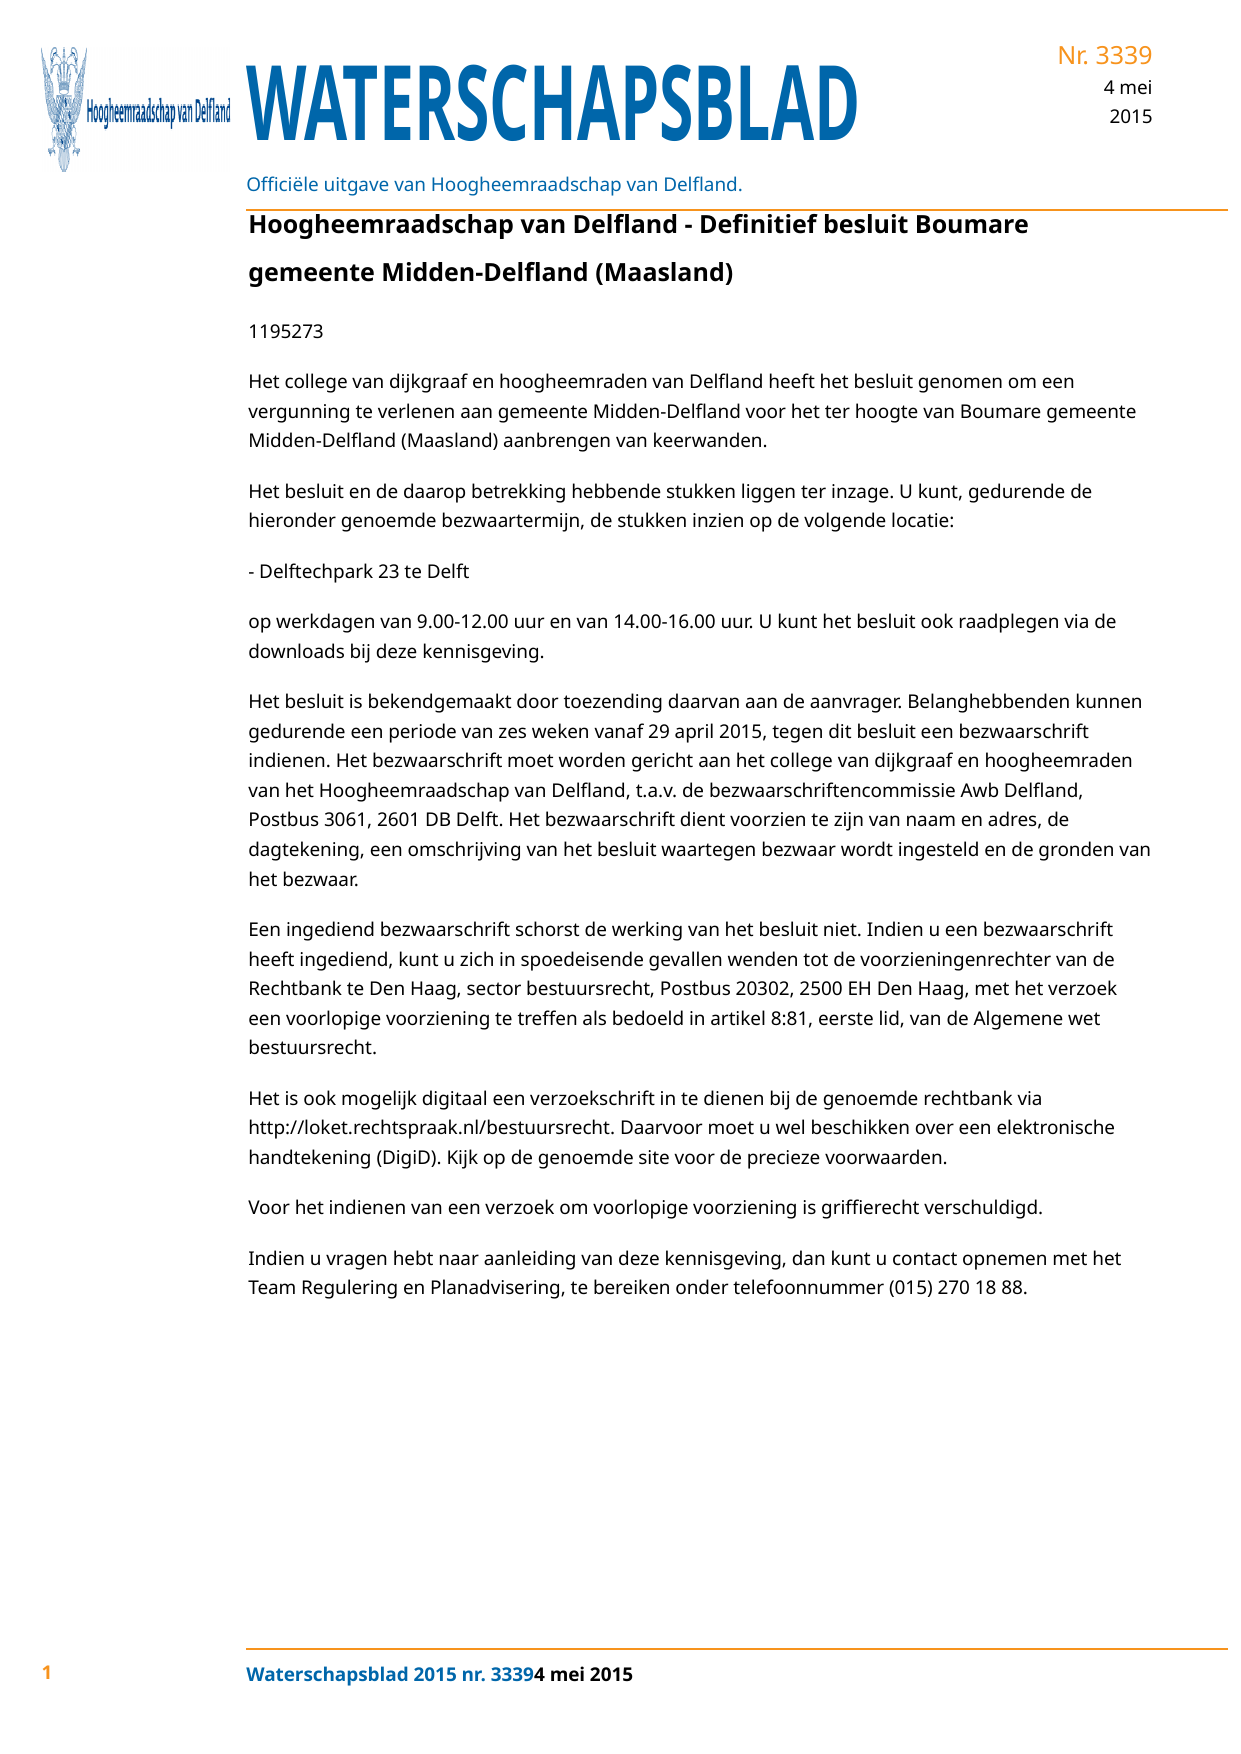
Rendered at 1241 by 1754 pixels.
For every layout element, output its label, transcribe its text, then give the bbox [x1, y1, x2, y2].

text 1195273 [248, 318, 1152, 344]
picture [41, 47, 231, 172]
text op werkdagen van 9.00-12.00 uur en van 14.00-16.00 uur. U kunt het besluit ook raadplegen via de downloads bij deze kennisgeving. [248, 608, 1152, 664]
text Hoogheemraadschap van Delfland - Definitief besluit Boumare gemeente Midden-Delfland (Maasland) [248, 211, 1152, 288]
text Het is ook mogelijk digitaal een verzoekschrift in te dienen bij de genoemde rechtbank via http://loket.rechtspraak.nl/bestuursrecht. Daarvoor moet u wel beschikken over een elektronische handtekening (DigiD). Kijk op de genoemde site voor de precieze voorwaarden. [248, 1085, 1152, 1170]
text Een ingediend bezwaarschrift schorst de werking van het besluit niet. Indien u een bezwaarschrift heeft ingediend, kunt u zich in spoedeisende gevallen wenden tot de voorzieningenrechter van de Rechtbank te Den Haag, sector bestuursrecht, Postbus 20302, 2500 EH Den Haag, met het verzoek een voorlopige voorziening te treffen als bedoeld in artikel 8:81, eerste lid, van de Algemene wet bestuursrecht. [248, 916, 1152, 1060]
text Het college van dijkgraaf en hoogheemraden van Delfland heeft het besluit genomen om een vergunning te verlenen aan gemeente Midden-Delfland voor het ter hoogte van Boumare gemeente Midden-Delfland (Maasland) aanbrengen van keerwanden. [248, 368, 1152, 453]
text Indien u vragen hebt naar aanleiding van deze kennisgeving, dan kunt u contact opnemen met het Team Regulering en Planadvisering, te bereiken onder telefoonnummer (015) 270 18 88. [248, 1245, 1152, 1300]
text Het besluit is bekendgemaakt door toezending daarvan aan de aanvrager. Belanghebbenden kunnen gedurende een periode van zes weken vanaf 29 april 2015, tegen dit besluit een bezwaarschrift indienen. Het bezwaarschrift moet worden gericht aan het college van dijkgraaf en hoogheemraden van het Hoogheemraadschap van Delfland, t.a.v. de bezwaarschriftencommissie Awb Delfland, Postbus 3061, 2601 DB Delft. Het bezwaarschrift dient voorzien te zijn van naam en adres, de dagtekening, een omschrijving van het besluit waartegen bezwaar wordt ingesteld en de gronden van het bezwaar. [248, 688, 1152, 892]
text - Delftechpark 23 te Delft [248, 558, 1152, 584]
text Voor het indienen van een verzoek om voorlopige voorziening is griffierecht verschuldigd. [248, 1194, 1152, 1220]
text Het besluit en de daarop betrekking hebbende stukken liggen ter inzage. U kunt, gedurende de hieronder genoemde bezwaartermijn, de stukken inzien op de volgende locatie: [248, 478, 1152, 533]
